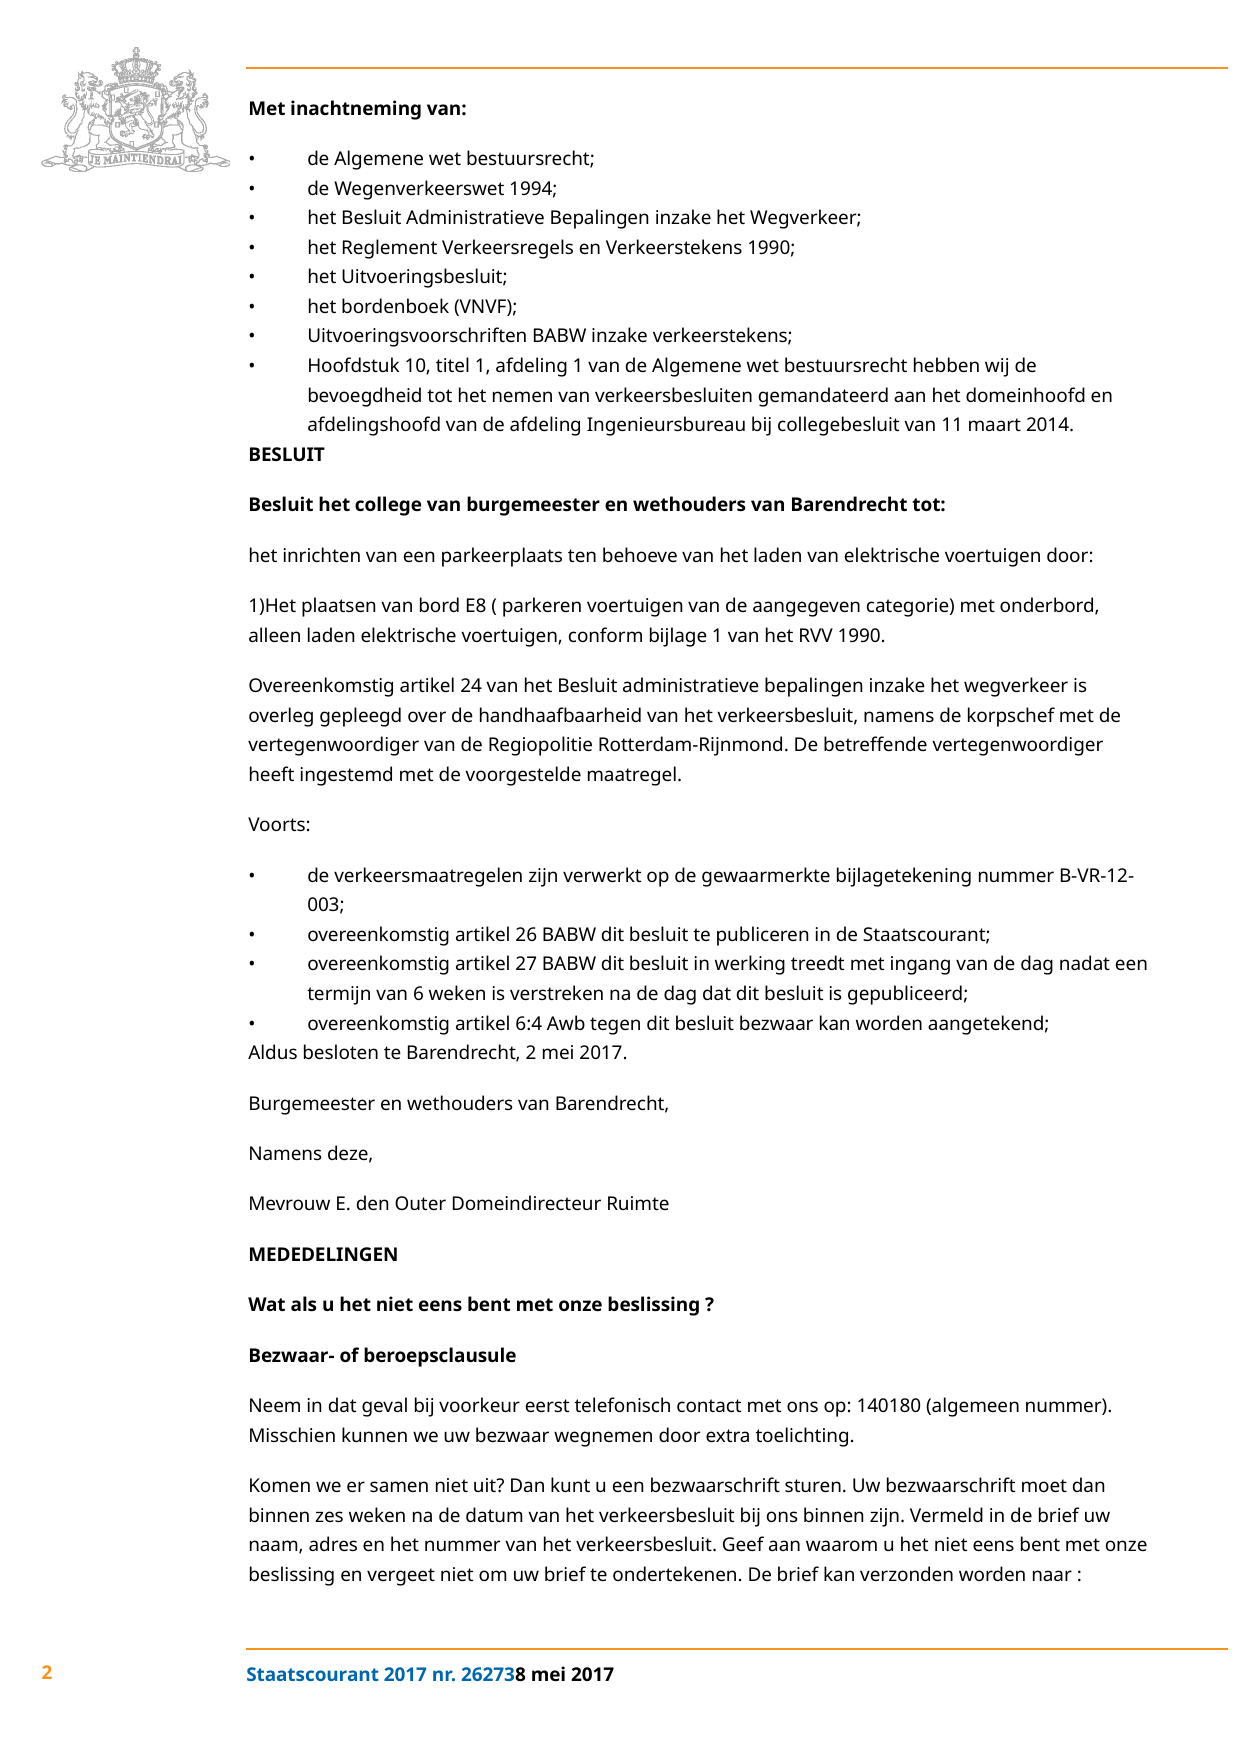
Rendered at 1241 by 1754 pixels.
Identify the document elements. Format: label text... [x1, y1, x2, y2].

list het Uitvoeringsbesluit; [248, 263, 1152, 289]
list de verkeersmaatregelen zijn verwerkt op de gewaarmerkte bijlagetekening nummer B-VR-12-003; [248, 862, 1152, 917]
text Aldus besloten te Barendrecht, 2 mei 2017. [248, 1039, 1152, 1065]
text BESLUIT [248, 441, 1152, 467]
text Komen we er samen niet uit? Dan kunt u een bezwaarschrift sturen. Uw bezwaarschrift moet dan binnen zes weken na de datum van het verkeersbesluit bij ons binnen zijn. Vermeld in de brief uw naam, adres en het nummer van het verkeersbesluit. Geef aan waarom u het niet eens bent met onze beslissing en vergeet niet om uw brief te ondertekenen. De brief kan verzonden worden naar : [248, 1472, 1152, 1587]
text Met inachtneming van: [248, 95, 1152, 121]
text Mevrouw E. den Outer Domeindirecteur Ruimte [248, 1191, 1152, 1216]
text Wat als u het niet eens bent met onze beslissing ? [248, 1291, 1152, 1317]
list het Besluit Administratieve Bepalingen inzake het Wegverkeer; [248, 204, 1152, 230]
list het Reglement Verkeersregels en Verkeerstekens 1990; [248, 234, 1152, 260]
list overeenkomstig artikel 27 BABW dit besluit in werking treedt met ingang van de dag nadat een termijn van 6 weken is verstreken na de dag dat dit besluit is gepubliceerd; [248, 951, 1152, 1006]
list de Algemene wet bestuursrecht; [248, 145, 1152, 171]
text Burgemeester en wethouders van Barendrecht, [248, 1090, 1152, 1116]
text 1)Het plaatsen van bord E8 ( parkeren voertuigen van de aangegeven categorie) met onderbord, alleen laden elektrische voertuigen, conform bijlage 1 van het RVV 1990. [248, 592, 1152, 648]
list de Wegenverkeerswet 1994; [248, 175, 1152, 201]
list Hoofdstuk 10, titel 1, afdeling 1 van de Algemene wet bestuursrecht hebben wij de bevoegdheid tot het nemen van verkeersbesluiten gemandateerd aan het domeinhoofd en afdelingshoofd van de afdeling Ingenieursbureau bij collegebesluit van 11 maart 2014. [248, 352, 1152, 437]
text Voorts: [248, 811, 1152, 837]
text het inrichten van een parkeerplaats ten behoeve van het laden van elektrische voertuigen door: [248, 542, 1152, 568]
text Besluit het college van burgemeester en wethouders van Barendrecht tot: [248, 491, 1152, 517]
list het bordenboek (VNVF); [248, 293, 1152, 319]
text Overeenkomstig artikel 24 van het Besluit administratieve bepalingen inzake het wegverkeer is overleg gepleegd over de handhaafbaarheid van het verkeersbesluit, namens de korpschef met de vertegenwoordiger van de Regiopolitie Rotterdam-Rijnmond. De betreffende vertegenwoordiger heeft ingestemd met de voorgestelde maatregel. [248, 672, 1152, 787]
list overeenkomstig artikel 26 BABW dit besluit te publiceren in de Staatscourant; [248, 921, 1152, 947]
text Namens deze, [248, 1140, 1152, 1166]
list Uitvoeringsvoorschriften BABW inzake verkeerstekens; [248, 323, 1152, 348]
text Bezwaar- of beroepsclausule [248, 1342, 1152, 1368]
list overeenkomstig artikel 6:4 Awb tegen dit besluit bezwaar kan worden aangetekend; [248, 1010, 1152, 1036]
text Neem in dat geval bij voorkeur eerst telefonisch contact met ons op: 140180 (algemeen nummer). Misschien kunnen we uw bezwaar wegnemen door extra toelichting. [248, 1392, 1152, 1448]
text MEDEDELINGEN [248, 1241, 1152, 1267]
picture [41, 47, 231, 172]
